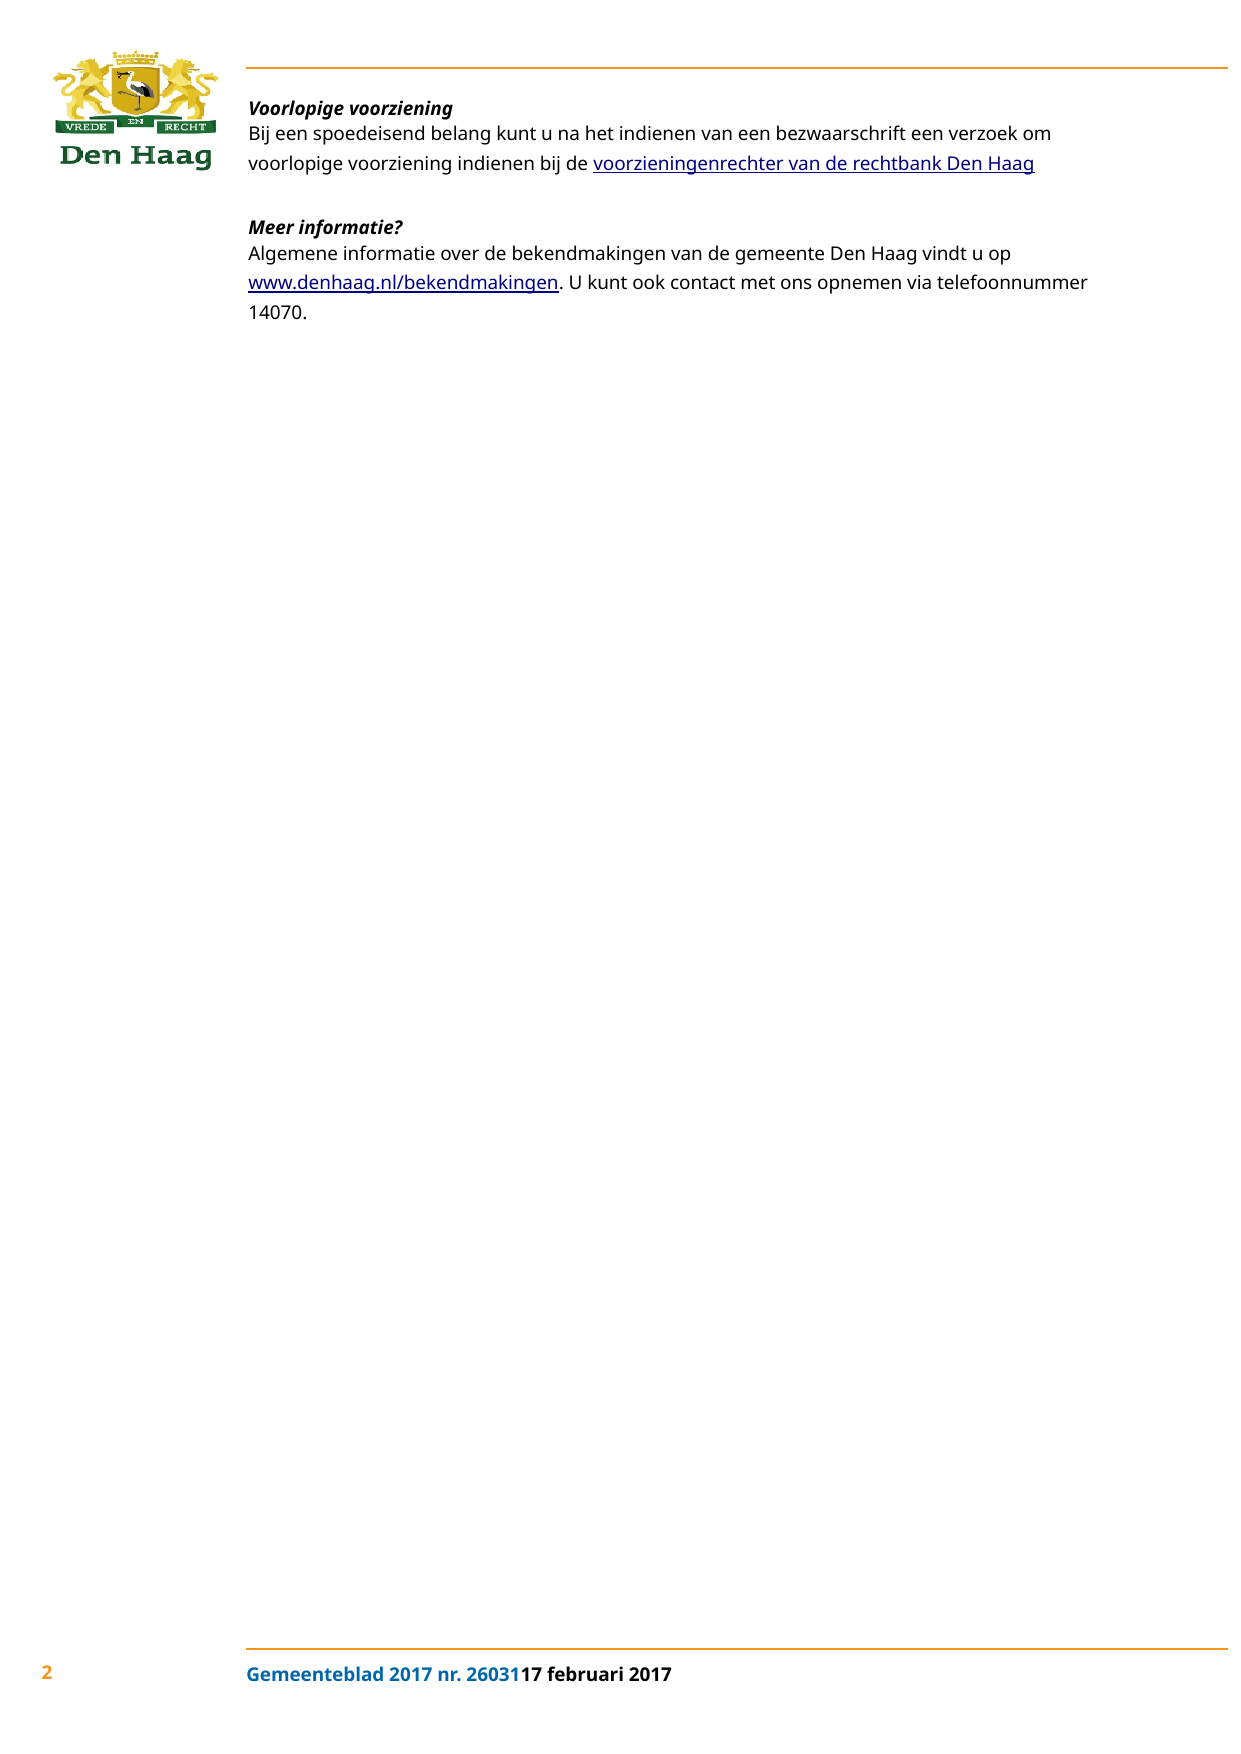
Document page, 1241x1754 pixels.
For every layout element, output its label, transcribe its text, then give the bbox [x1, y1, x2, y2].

text Voorlopige voorziening [248, 95, 1152, 121]
text Algemene informatie over de bekendmakingen van de gemeente Den Haag vindt u op www.denhaag.nl/bekendmakingen. U kunt ook contact met ons opnemen via telefoonnummer 14070. [248, 240, 1152, 325]
text Bij een spoedeisend belang kunt u na het indienen van een bezwaarschrift een verzoek om voorlopige voorziening indienen bij de voorzieningenrechter van de rechtbank Den Haag [248, 121, 1152, 176]
picture [41, 47, 231, 172]
text Meer informatie? [248, 214, 1152, 240]
